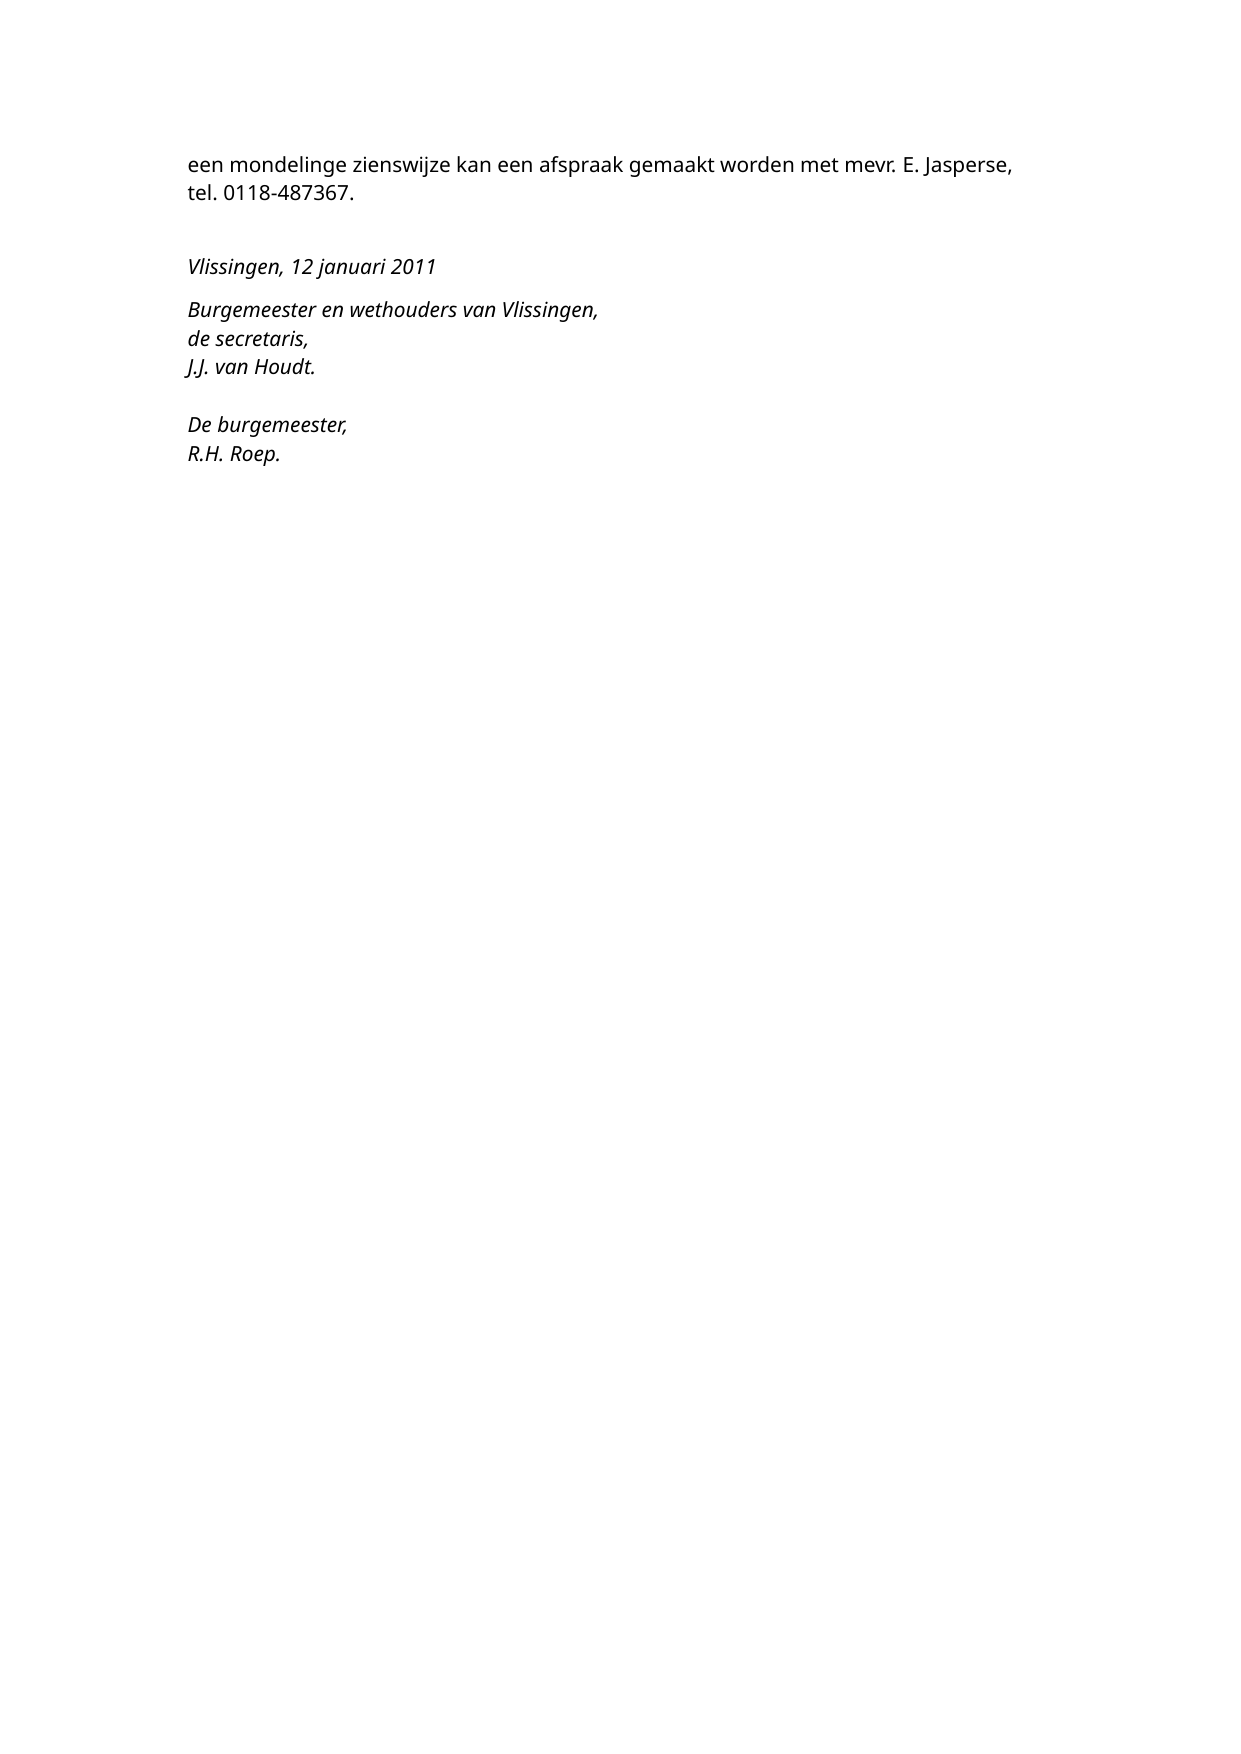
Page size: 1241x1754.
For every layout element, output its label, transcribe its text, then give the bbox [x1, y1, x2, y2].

text R.H. Roep. [187, 439, 1053, 467]
text een mondelinge zienswijze kan een afspraak gemaakt worden met mevr. E. Jasperse, tel. 0118-487367. [187, 150, 1053, 207]
text J.J. van Houdt. [187, 352, 1053, 381]
text de secretaris, [187, 324, 1053, 352]
text Vlissingen, 12 januari 2011 [187, 252, 1053, 280]
text De burgemeester, [187, 411, 1053, 439]
text Burgemeester en wethouders van Vlissingen, [187, 295, 1053, 324]
